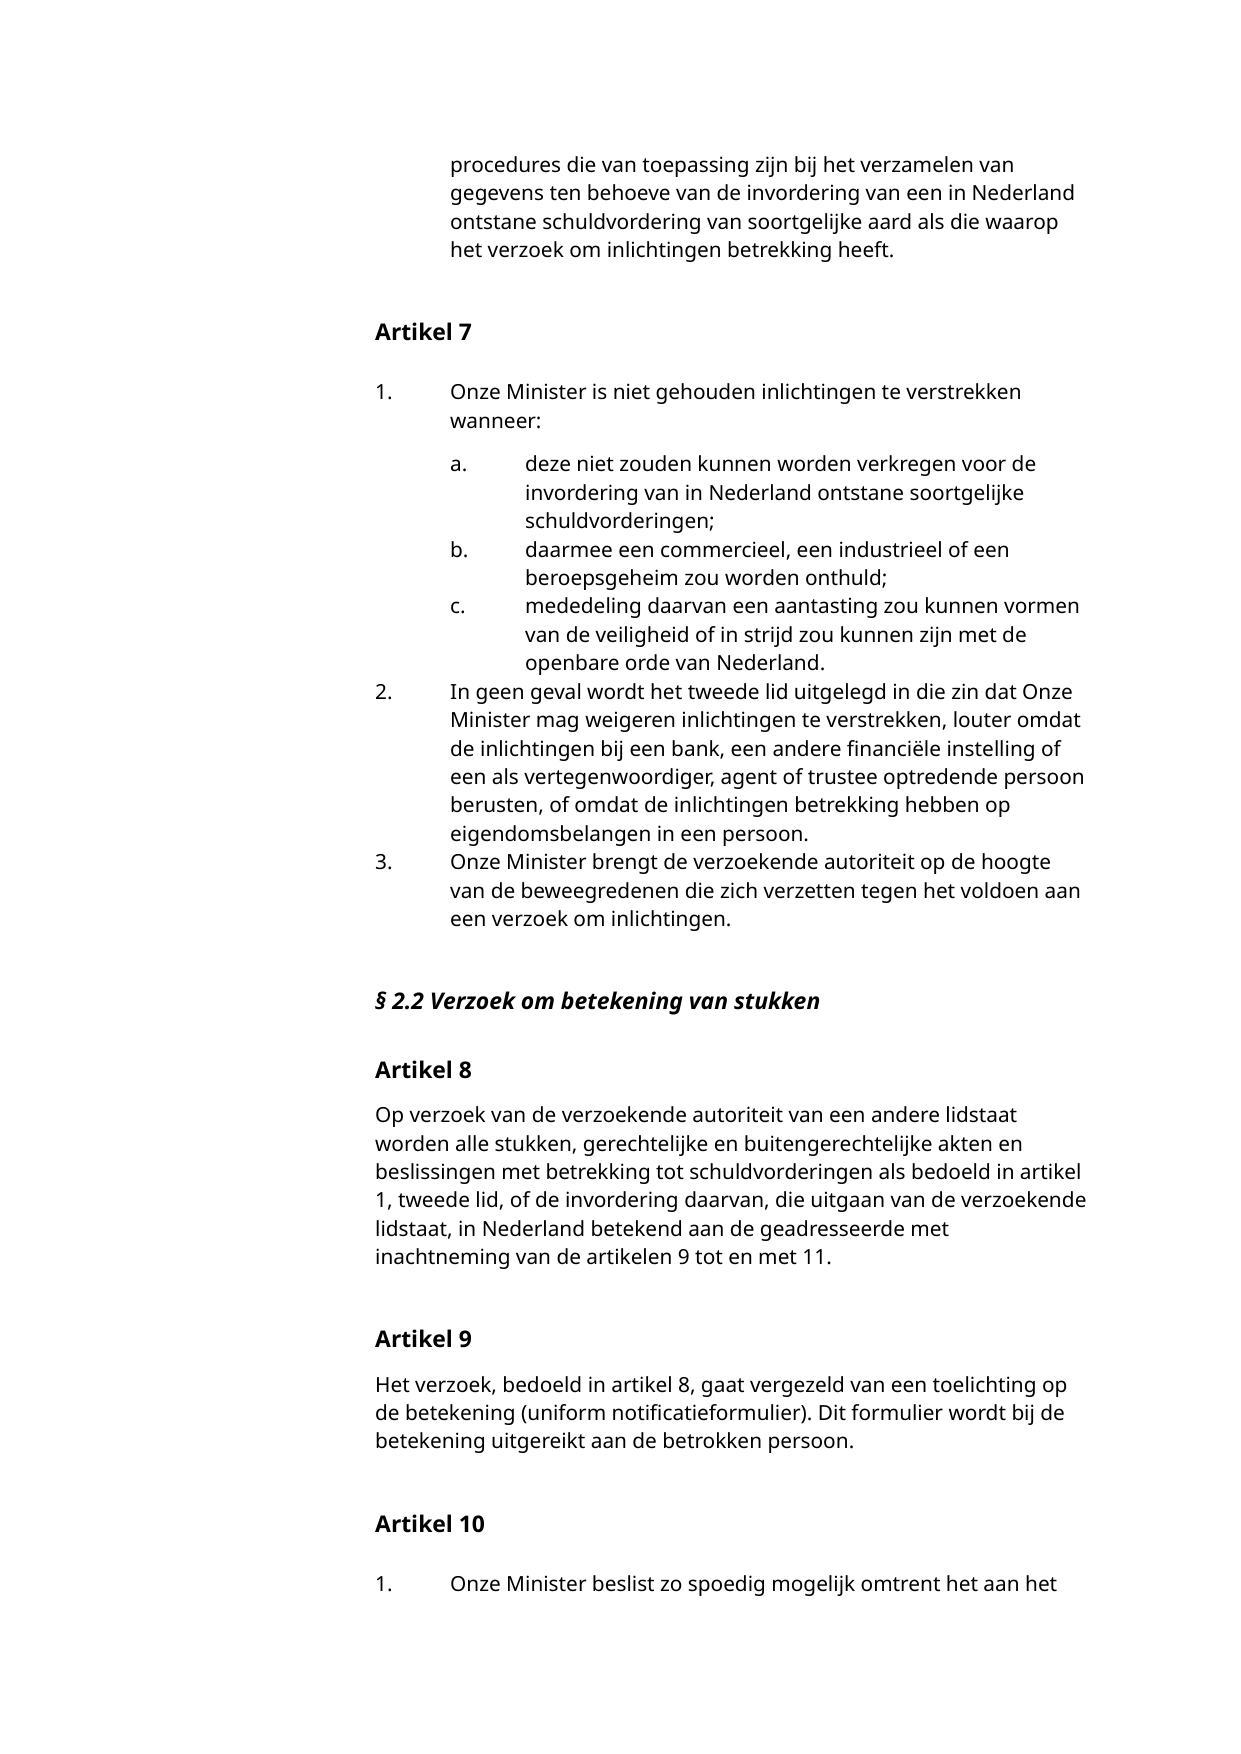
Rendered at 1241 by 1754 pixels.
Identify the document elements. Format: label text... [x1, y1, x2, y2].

list Onze Minister brengt de verzoekende autoriteit op de hoogte van de beweegredenen die zich verzetten tegen het voldoen aan een verzoek om inlichtingen. [375, 847, 1090, 933]
list daarmee een commercieel, een industrieel of een beroepsgeheim zou worden onthuld; [450, 535, 1090, 592]
text Op verzoek van de verzoekende autoriteit van een andere lidstaat worden alle stukken, gerechtelijke en buitengerechtelijke akten en beslissingen met betrekking tot schuldvorderingen als bedoeld in artikel 1, tweede lid, of de invordering daarvan, die uitgaan van de verzoekende lidstaat, in Nederland betekend aan de geadresseerde met inachtneming van de artikelen 9 tot en met 11. [375, 1100, 1090, 1271]
list Onze Minister is niet gehouden inlichtingen te verstrekken wanneer: [375, 377, 1090, 434]
subtitle Artikel 8 [375, 1054, 1090, 1085]
subtitle Artikel 10 [375, 1507, 1090, 1539]
subtitle Artikel 9 [375, 1323, 1090, 1355]
list deze niet zouden kunnen worden verkregen voor de invordering van in Nederland ontstane soortgelijke schuldvorderingen; [450, 449, 1090, 535]
list mededeling daarvan een aantasting zou kunnen vormen van de veiligheid of in strijd zou kunnen zijn met de openbare orde van Nederland. [450, 592, 1090, 677]
list Onze Minister beslist zo spoedig mogelijk omtrent het aan het [375, 1569, 1090, 1597]
subtitle Artikel 7 [375, 316, 1090, 347]
list procedures die van toepassing zijn bij het verzamelen van gegevens ten behoeve van de invordering van een in Nederland ontstane schuldvordering van soortgelijke aard als die waarop het verzoek om inlichtingen betrekking heeft. [375, 150, 1090, 264]
text Het verzoek, bedoeld in artikel 8, gaat vergezeld van een toelichting op de betekening (uniform notificatieformulier). Dit formulier wordt bij de betekening uitgereikt aan de betrokken persoon. [375, 1370, 1090, 1455]
list In geen geval wordt het tweede lid uitgelegd in die zin dat Onze Minister mag weigeren inlichtingen te verstrekken, louter omdat de inlichtingen bij een bank, een andere financiële instelling of een als vertegenwoordiger, agent of trustee optredende persoon berusten, of omdat de inlichtingen betrekking hebben op eigendomsbelangen in een persoon. [375, 677, 1090, 847]
subtitle § 2.2 Verzoek om betekening van stukken [375, 985, 1090, 1017]
